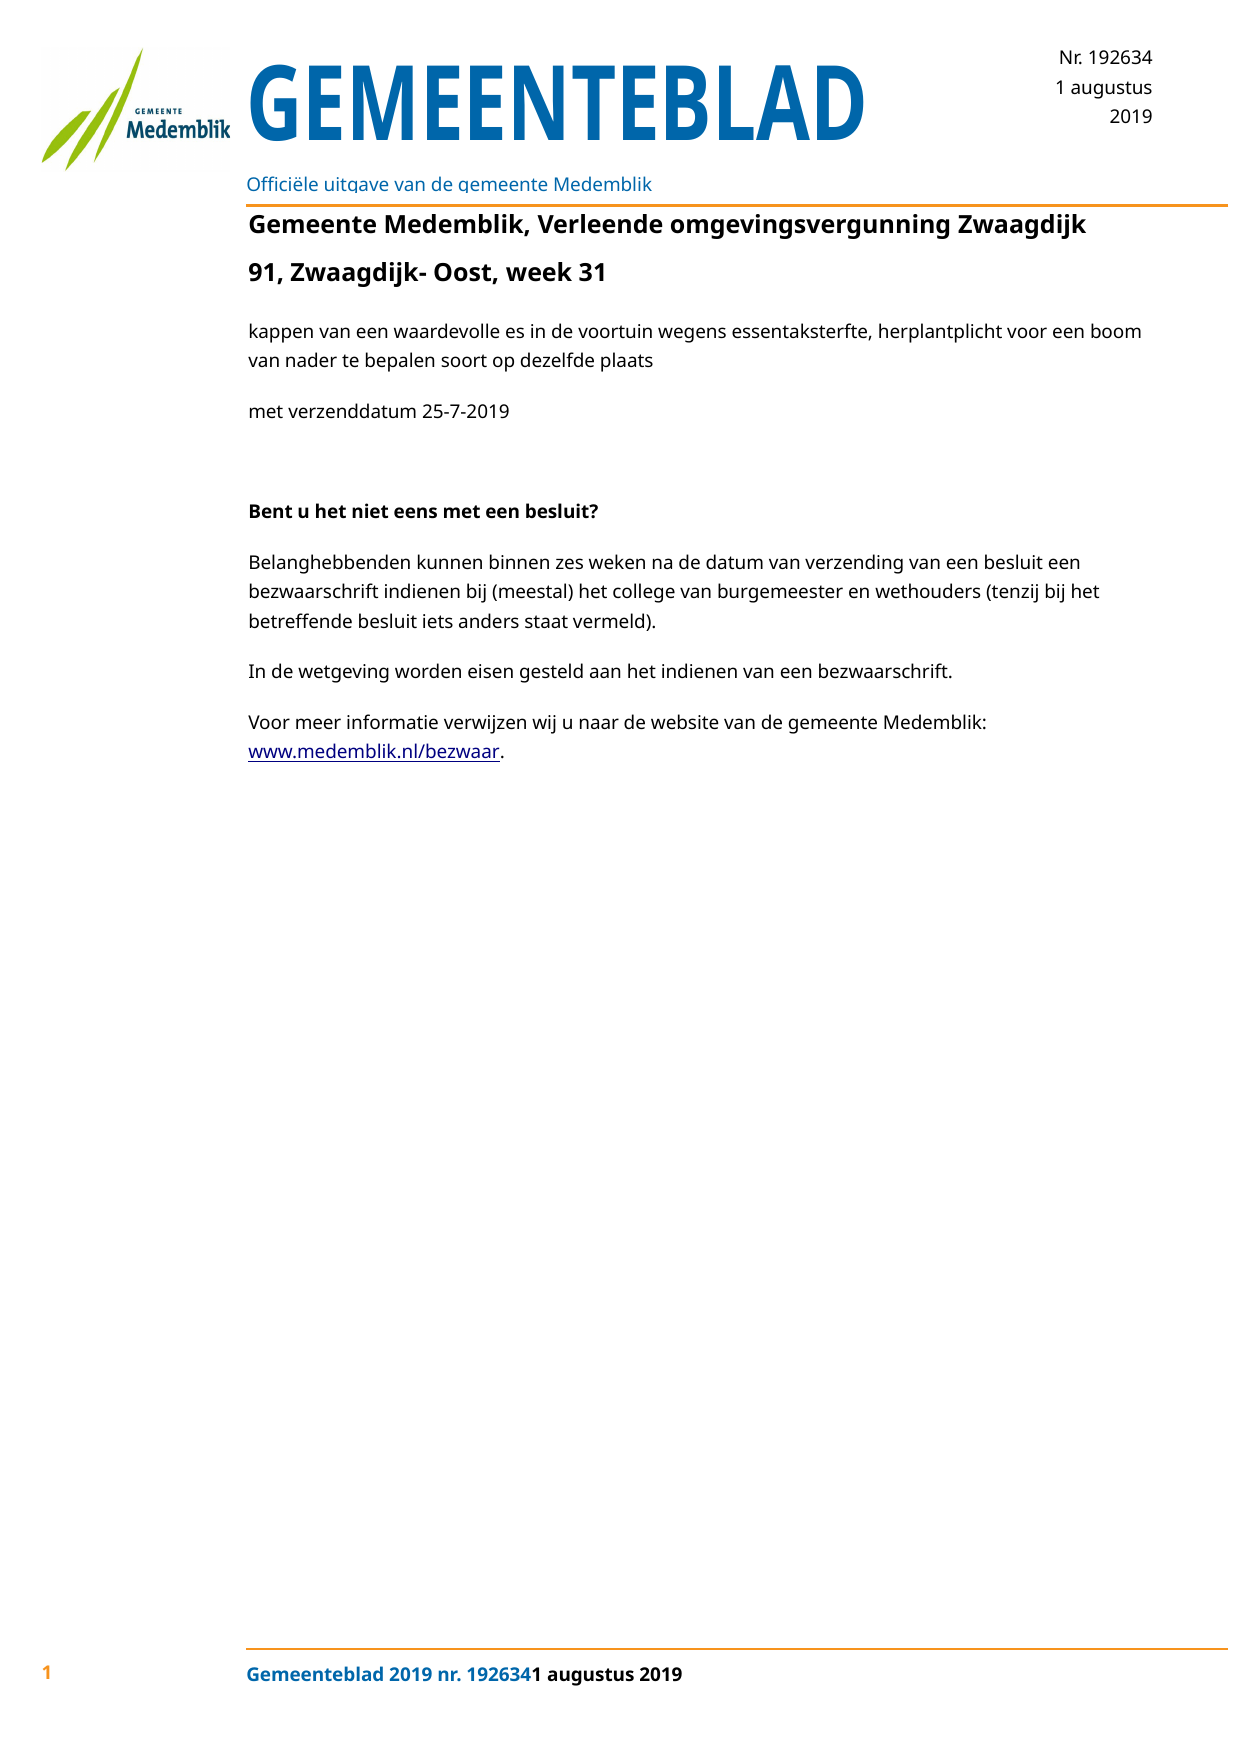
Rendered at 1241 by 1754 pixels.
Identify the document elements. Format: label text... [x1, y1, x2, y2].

picture [41, 47, 231, 172]
text In de wetgeving worden eisen gesteld aan het indienen van een bezwaarschrift. [248, 659, 1152, 684]
text Voor meer informatie verwijzen wij u naar de website van de gemeente Medemblik: www.medemblik.nl/bezwaar. [248, 709, 1152, 764]
text met verzenddatum 25-7-2019 [248, 398, 1152, 424]
text kappen van een waardevolle es in de voortuin wegens essentaksterfte, herplantplicht voor een boom van nader te bepalen soort op dezelfde plaats [248, 318, 1152, 373]
text Gemeente Medemblik, Verleende omgevingsvergunning Zwaagdijk 91, Zwaagdijk- Oost, week 31 [248, 207, 1152, 288]
text Belanghebbenden kunnen binnen zes weken na de datum van verzending van een besluit een bezwaarschrift indienen bij (meestal) het college van burgemeester en wethouders (tenzij bij het betreffende besluit iets anders staat vermeld). [248, 549, 1152, 634]
text Bent u het niet eens met een besluit? [248, 499, 1152, 524]
